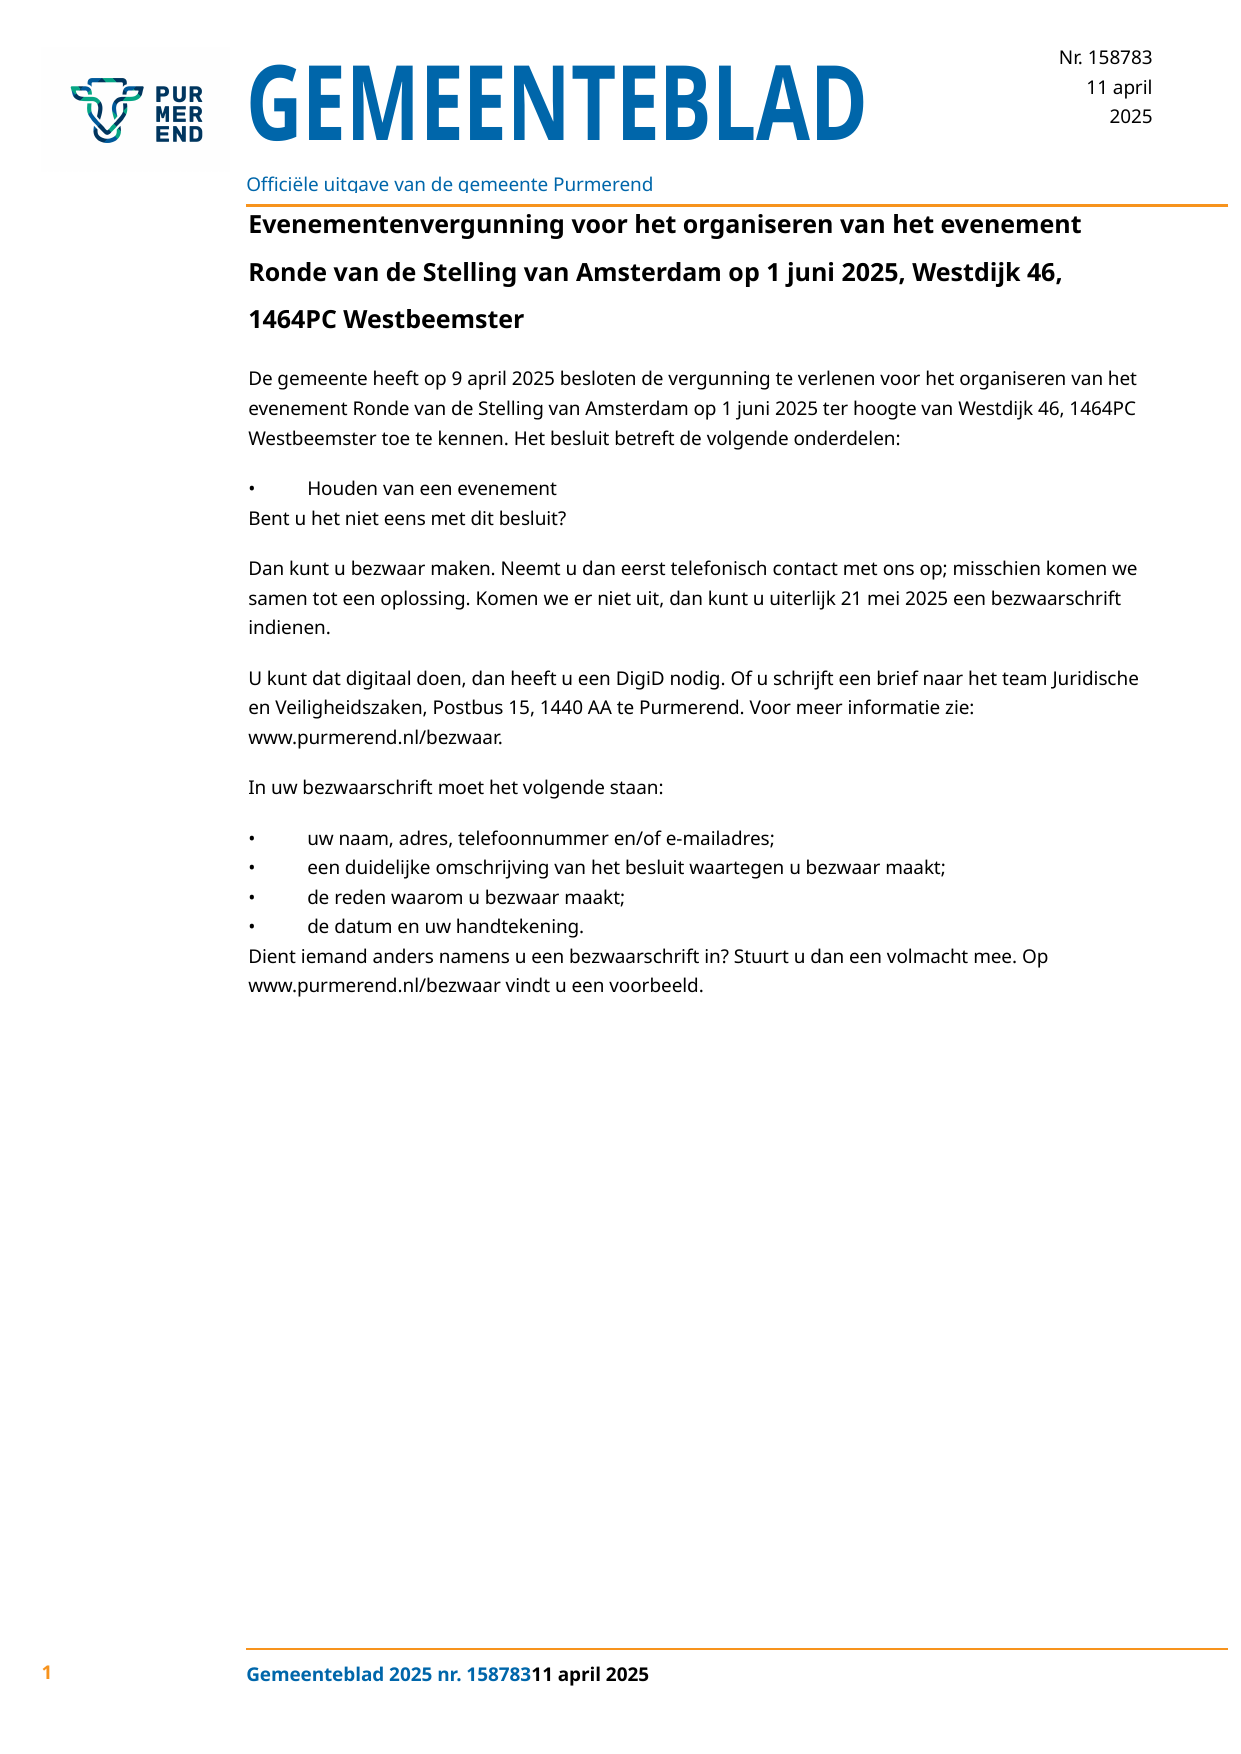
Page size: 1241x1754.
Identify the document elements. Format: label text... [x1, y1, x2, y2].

list Houden van een evenement [248, 475, 1152, 501]
text Evenementenvergunning voor het organiseren van het evenement Ronde van de Stelling van Amsterdam op 1 juni 2025, Westdijk 46, 1464PC Westbeemster [248, 207, 1152, 336]
text U kunt dat digitaal doen, dan heeft u een DigiD nodig. Of u schrijft een brief naar het team Juridische en Veiligheidszaken, Postbus 15, 1440 AA te Purmerend. Voor meer informatie zie: www.purmerend.nl/bezwaar. [248, 665, 1152, 749]
picture [41, 47, 231, 172]
text Bent u het niet eens met dit besluit? [248, 505, 1152, 530]
list de reden waarom u bezwaar maakt; [248, 884, 1152, 909]
list uw naam, adres, telefoonnummer en/of e-mailadres; [248, 825, 1152, 850]
text Dient iemand anders namens u een bezwaarschrift in? Stuurt u dan een volmacht mee. Op www.purmerend.nl/bezwaar vindt u een voorbeeld. [248, 943, 1152, 998]
text De gemeente heeft op 9 april 2025 besloten de vergunning te verlenen voor het organiseren van het evenement Ronde van de Stelling van Amsterdam op 1 juni 2025 ter hoogte van Westdijk 46, 1464PC Westbeemster toe te kennen. Het besluit betreft de volgende onderdelen: [248, 366, 1152, 450]
list een duidelijke omschrijving van het besluit waartegen u bezwaar maakt; [248, 854, 1152, 880]
text In uw bezwaarschrift moet het volgende staan: [248, 774, 1152, 800]
text Dan kunt u bezwaar maken. Neemt u dan eerst telefonisch contact met ons op; misschien komen we samen tot een oplossing. Komen we er niet uit, dan kunt u uiterlijk 21 mei 2025 een bezwaarschrift indienen. [248, 555, 1152, 640]
list de datum en uw handtekening. [248, 913, 1152, 939]
